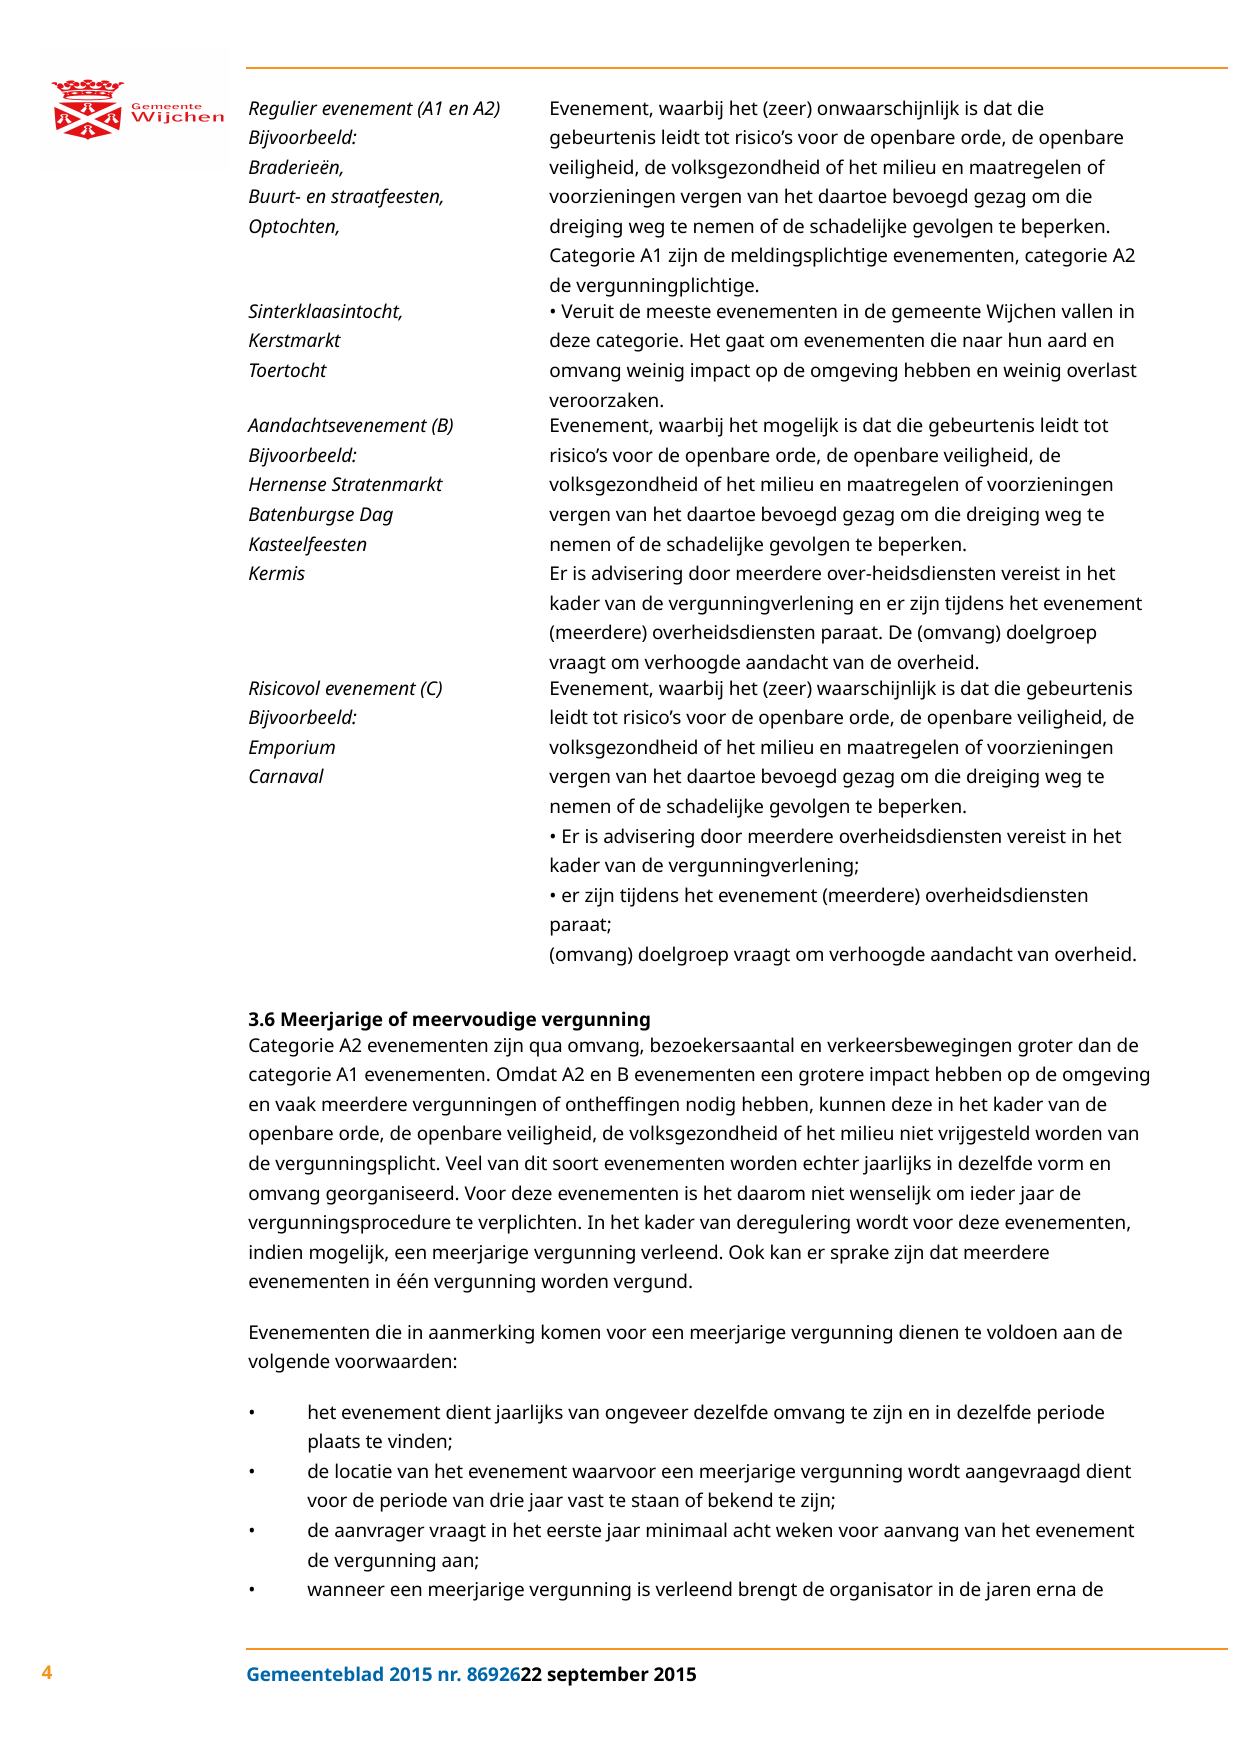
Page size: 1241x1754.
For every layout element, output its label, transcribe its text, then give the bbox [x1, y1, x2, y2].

table_cell • Veruit de meeste evenementen in de gemeente Wijchen vallen in deze categorie. Het gaat om evenementen die naar hun aard en omvang weinig impact op de omgeving hebben en weinig overlast veroorzaken. [549, 298, 1152, 412]
table_cell Sinterklaasintocht, Kerstmarkt Toertocht [248, 298, 549, 412]
table_header Evenement, waarbij het (zeer) onwaarschijnlijk is dat die gebeurtenis leidt tot risico’s voor de openbare orde, de openbare veiligheid, de volksgezondheid of het milieu en maatregelen of voorzieningen vergen van het daartoe bevoegd gezag om die dreiging weg te nemen of de schadelijke gevolgen te beperken. Categorie A1 zijn de meldingsplichtige evenementen, categorie A2 de vergunningplichtige. [549, 95, 1152, 298]
table_cell Evenement, waarbij het mogelijk is dat die gebeurtenis leidt tot risico’s voor de openbare orde, de openbare veiligheid, de volksgezondheid of het milieu en maatregelen of voorzieningen vergen van het daartoe bevoegd gezag om die dreiging weg te nemen of de schadelijke gevolgen te beperken. Er is advisering door meerdere over-heidsdiensten vereist in het kader van de vergunningverlening en er zijn tijdens het evenement (meerdere) overheidsdiensten paraat. De (omvang) doelgroep vraagt om verhoogde aandacht van de overheid. [549, 413, 1152, 675]
list de aanvrager vraagt in het eerste jaar minimaal acht weken voor aanvang van het evenement de vergunning aan; [248, 1517, 1152, 1573]
list de locatie van het evenement waarvoor een meerjarige vergunning wordt aangevraagd dient voor de periode van drie jaar vast te staan of bekend te zijn; [248, 1458, 1152, 1513]
table_cell Evenement, waarbij het (zeer) waarschijnlijk is dat die gebeurtenis leidt tot risico’s voor de openbare orde, de openbare veiligheid, de volksgezondheid of het milieu en maatregelen of voorzieningen vergen van het daartoe bevoegd gezag om die dreiging weg te nemen of de schadelijke gevolgen te beperken. • Er is advisering door meerdere overheidsdiensten vereist in het kader van de vergunningverlening; • er zijn tijdens het evenement (meerdere) overheidsdiensten paraat; (omvang) doelgroep vraagt om verhoogde aandacht van overheid. [549, 675, 1152, 967]
table_cell Risicovol evenement (C) Bijvoorbeeld: Emporium Carnaval [248, 675, 549, 967]
text Evenementen die in aanmerking komen voor een meerjarige vergunning dienen te voldoen aan de volgende voorwaarden: [248, 1319, 1152, 1374]
list wanneer een meerjarige vergunning is verleend brengt de organisator in de jaren erna de [248, 1576, 1152, 1602]
table_cell Aandachtsevenement (B) Bijvoorbeeld: Hernense Stratenmarkt Batenburgse Dag Kasteelfeesten Kermis [248, 413, 549, 675]
text Categorie A2 evenementen zijn qua omvang, bezoekersaantal en verkeersbewegingen groter dan de categorie A1 evenementen. Omdat A2 en B evenementen een grotere impact hebben op de omgeving en vaak meerdere vergunningen of ontheffingen nodig hebben, kunnen deze in het kader van de openbare orde, de openbare veiligheid, de volksgezondheid of het milieu niet vrijgesteld worden van de vergunningsplicht. Veel van dit soort evenementen worden echter jaarlijks in dezelfde vorm en omvang georganiseerd. Voor deze evenementen is het daarom niet wenselijk om ieder jaar de vergunningsprocedure te verplichten. In het kader van deregulering wordt voor deze evenementen, indien mogelijk, een meerjarige vergunning verleend. Ook kan er sprake zijn dat meerdere evenementen in één vergunning worden vergund. [248, 1032, 1152, 1294]
text 3.6 Meerjarige of meervoudige vergunning [248, 1006, 1152, 1032]
table_header Regulier evenement (A1 en A2) Bijvoorbeeld: Braderieën, Buurt- en straatfeesten, Optochten, [248, 95, 549, 298]
list het evenement dient jaarlijks van ongeveer dezelfde omvang te zijn en in dezelfde periode plaats te vinden; [248, 1399, 1152, 1454]
picture [41, 47, 231, 172]
